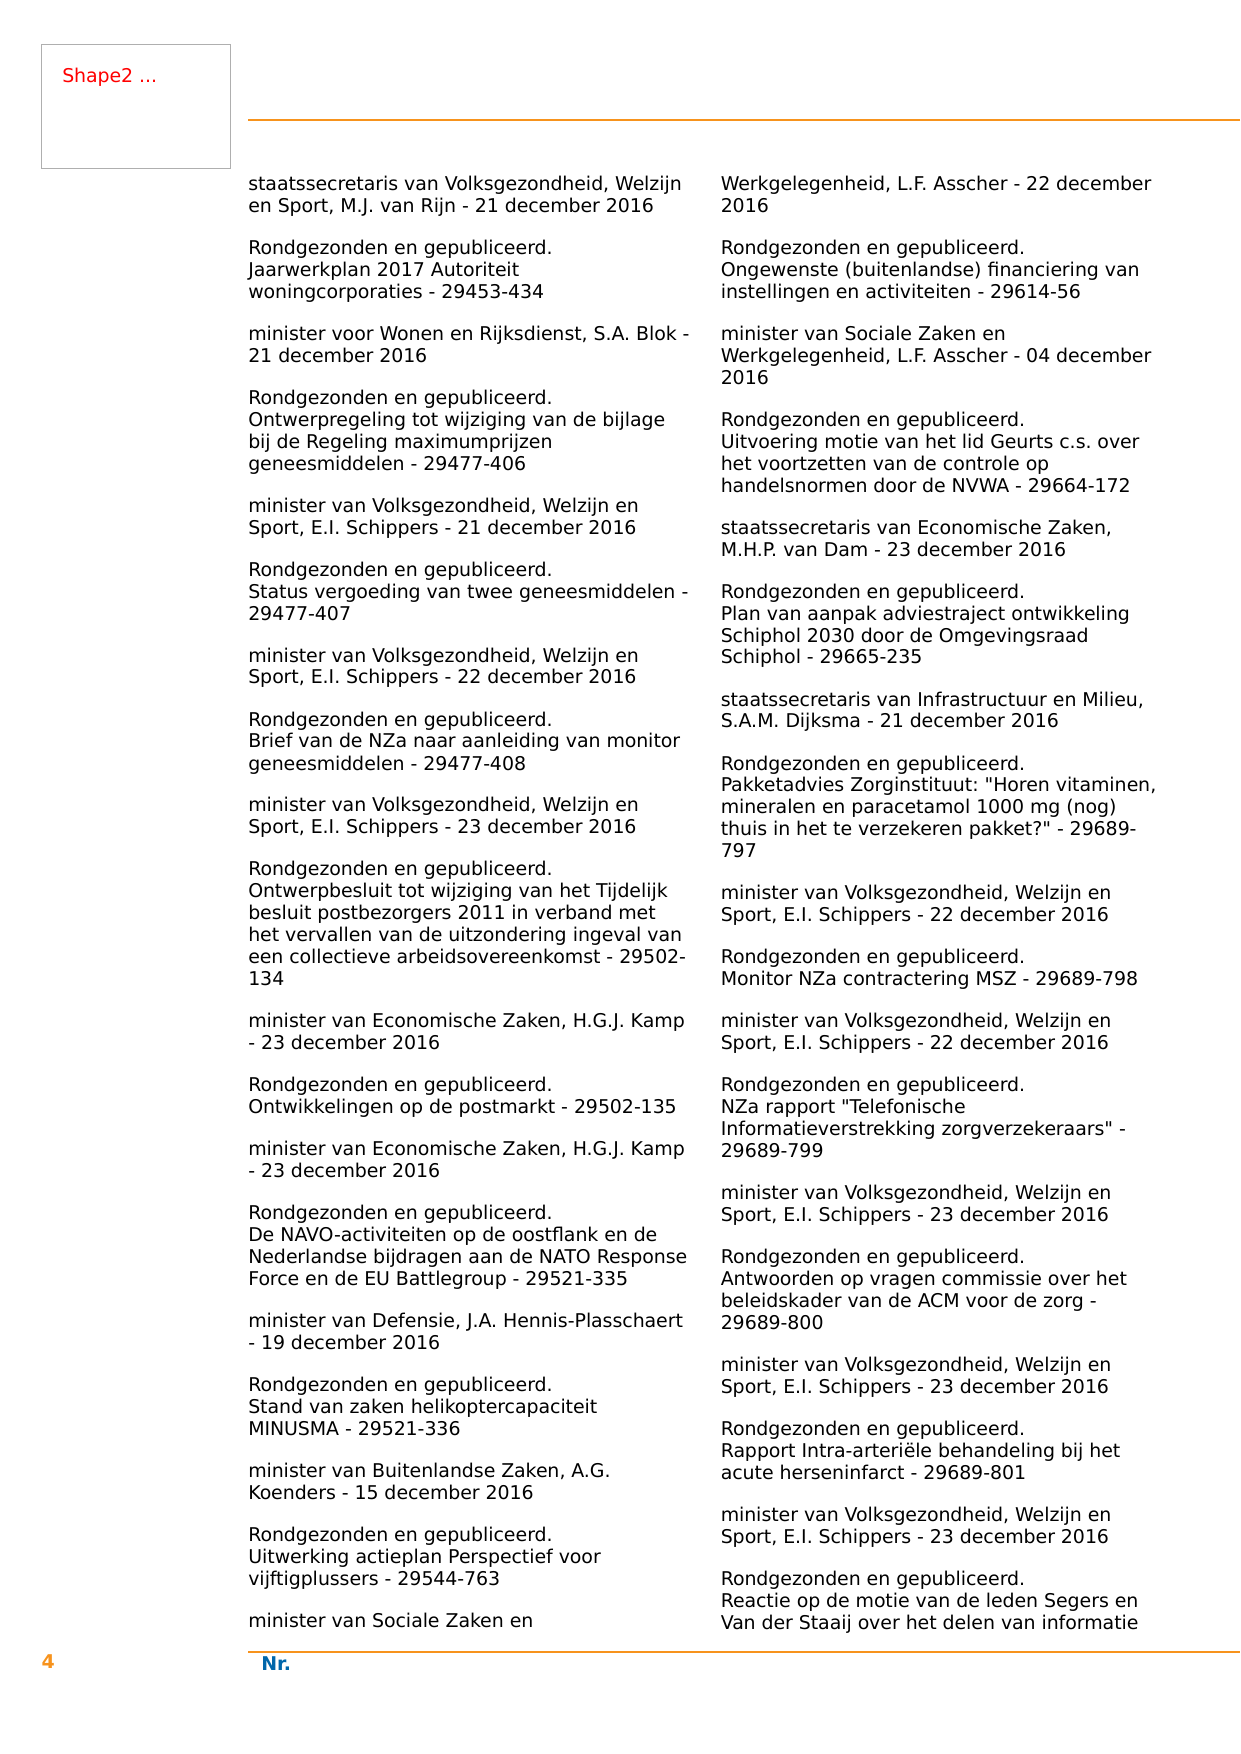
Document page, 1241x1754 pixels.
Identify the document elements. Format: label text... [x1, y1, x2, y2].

text Rondgezonden en gepubliceerd. [721, 237, 1163, 259]
text Rondgezonden en gepubliceerd. [248, 708, 691, 730]
text Stand van zaken helikoptercapaciteit MINUSMA - 29521-336 [248, 1396, 691, 1440]
text Rondgezonden en gepubliceerd. [721, 1074, 1163, 1096]
text De NAVO-activiteiten op de oostflank en de Nederlandse bijdragen aan de NATO Response Force en de EU Battlegroup - 29521-335 [248, 1224, 691, 1290]
text Ongewenste (buitenlandse) financiering van instellingen en activiteiten - 29614-56 [721, 259, 1163, 303]
text minister van Economische Zaken, H.G.J. Kamp - 23 december 2016 [248, 1010, 691, 1054]
text Werkgelegenheid, L.F. Asscher - 22 december 2016 [721, 173, 1163, 217]
text Plan van aanpak adviestraject ontwikkeling Schiphol 2030 door de Omgevingsraad Schiphol - 29665-235 [721, 602, 1163, 668]
text Rondgezonden en gepubliceerd. [721, 409, 1163, 431]
text Ontwerpregeling tot wijziging van de bijlage bij de Regeling maximumprijzen geneesmiddelen - 29477-406 [248, 409, 691, 474]
text Rondgezonden en gepubliceerd. [248, 1374, 691, 1396]
text minister van Buitenlandse Zaken, A.G. Koenders - 15 december 2016 [248, 1460, 691, 1504]
text minister van Volksgezondheid, Welzijn en Sport, E.I. Schippers - 22 december 2016 [721, 1010, 1163, 1054]
text Rapport Intra-arteriële behandeling bij het acute herseninfarct - 29689-801 [721, 1440, 1163, 1484]
text Rondgezonden en gepubliceerd. [721, 581, 1163, 602]
text minister van Volksgezondheid, Welzijn en Sport, E.I. Schippers - 22 december 2016 [248, 644, 691, 688]
text staatssecretaris van Economische Zaken, M.H.P. van Dam - 23 december 2016 [721, 517, 1163, 561]
text NZa rapport "Telefonische Informatieverstrekking zorgverzekeraars" - 29689-799 [721, 1096, 1163, 1162]
text Rondgezonden en gepubliceerd. [248, 387, 691, 409]
text minister van Volksgezondheid, Welzijn en Sport, E.I. Schippers - 21 december 2016 [248, 494, 691, 538]
text minister van Volksgezondheid, Welzijn en Sport, E.I. Schippers - 23 december 2016 [721, 1182, 1163, 1226]
text Monitor NZa contractering MSZ - 29689-798 [721, 968, 1163, 990]
text Rondgezonden en gepubliceerd. [248, 1202, 691, 1224]
text Pakketadvies Zorginstituut: "Horen vitaminen, mineralen en paracetamol 1000 mg (nog) thuis in het te verzekeren pakket?" - 29689-797 [721, 774, 1163, 862]
text minister van Defensie, J.A. Hennis-Plasschaert - 19 december 2016 [248, 1310, 691, 1354]
text minister voor Wonen en Rijksdienst, S.A. Blok - 21 december 2016 [248, 323, 691, 367]
text minister van Sociale Zaken en [248, 1610, 691, 1632]
text Ontwerpbesluit tot wijziging van het Tijdelijk besluit postbezorgers 2011 in verband met het vervallen van de uitzondering ingeval van een collectieve arbeidsovereenkomst - 29502-134 [248, 880, 691, 990]
text minister van Economische Zaken, H.G.J. Kamp - 23 december 2016 [248, 1138, 691, 1182]
text Rondgezonden en gepubliceerd. [721, 752, 1163, 774]
text Brief van de NZa naar aanleiding van monitor geneesmiddelen - 29477-408 [248, 730, 691, 774]
text Rondgezonden en gepubliceerd. [248, 858, 691, 880]
text Uitwerking actieplan Perspectief voor vijftigplussers - 29544-763 [248, 1546, 691, 1590]
text Rondgezonden en gepubliceerd. [248, 1074, 691, 1096]
text minister van Volksgezondheid, Welzijn en Sport, E.I. Schippers - 22 december 2016 [721, 882, 1163, 926]
text Rondgezonden en gepubliceerd. [721, 1568, 1163, 1590]
text Status vergoeding van twee geneesmiddelen - 29477-407 [248, 581, 691, 624]
text staatssecretaris van Volksgezondheid, Welzijn en Sport, M.J. van Rijn - 21 december 2016 [248, 173, 691, 217]
text Rondgezonden en gepubliceerd. [248, 237, 691, 259]
text Rondgezonden en gepubliceerd. [248, 558, 691, 581]
text Ontwikkelingen op de postmarkt - 29502-135 [248, 1096, 691, 1118]
text Rondgezonden en gepubliceerd. [248, 1524, 691, 1546]
text Uitvoering motie van het lid Geurts c.s. over het voortzetten van de controle op handelsnormen door de NVWA - 29664-172 [721, 431, 1163, 497]
text Antwoorden op vragen commissie over het beleidskader van de ACM voor de zorg - 29689-800 [721, 1268, 1163, 1334]
text Reactie op de motie van de leden Segers en Van der Staaij over het delen van informatie [721, 1590, 1163, 1634]
text Jaarwerkplan 2017 Autoriteit woningcorporaties - 29453-434 [248, 259, 691, 303]
text Rondgezonden en gepubliceerd. [721, 1246, 1163, 1268]
text minister van Volksgezondheid, Welzijn en Sport, E.I. Schippers - 23 december 2016 [721, 1504, 1163, 1548]
text staatssecretaris van Infrastructuur en Milieu, S.A.M. Dijksma - 21 december 2016 [721, 688, 1163, 732]
text Rondgezonden en gepubliceerd. [721, 1418, 1163, 1440]
text minister van Volksgezondheid, Welzijn en Sport, E.I. Schippers - 23 december 2016 [721, 1354, 1163, 1398]
text minister van Sociale Zaken en Werkgelegenheid, L.F. Asscher - 04 december 2016 [721, 323, 1163, 389]
text Rondgezonden en gepubliceerd. [721, 946, 1163, 968]
text minister van Volksgezondheid, Welzijn en Sport, E.I. Schippers - 23 december 2016 [248, 794, 691, 838]
